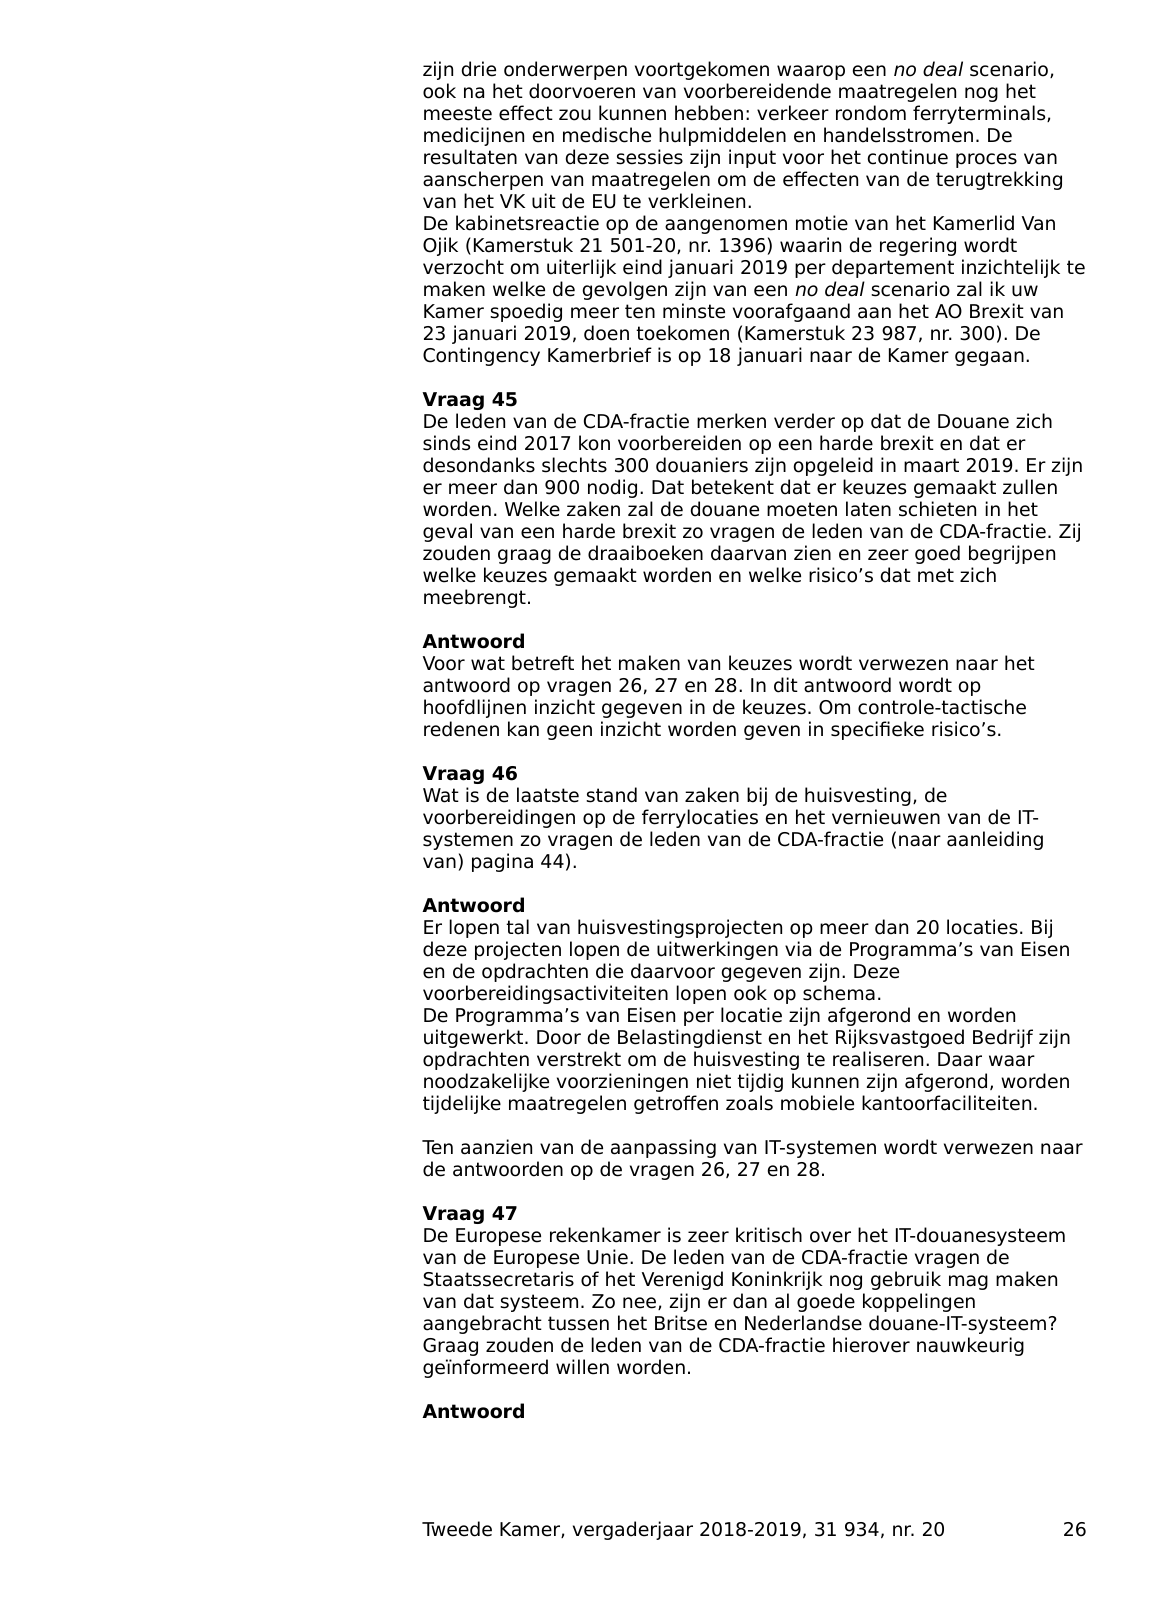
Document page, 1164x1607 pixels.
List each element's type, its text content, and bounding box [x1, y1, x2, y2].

text De leden van de CDA-fractie merken verder op dat de Douane zich sinds eind 2017 kon voorbereiden op een harde brexit en dat er desondanks slechts 300 douaniers zijn opgeleid in maart 2019. Er zijn er meer dan 900 nodig. Dat betekent dat er keuzes gemaakt zullen worden. Welke zaken zal de douane moeten laten schieten in het geval van een harde brexit zo vragen de leden van de CDA-fractie. Zij zouden graag de draaiboeken daarvan zien en zeer goed begrijpen welke keuzes gemaakt worden en welke risico’s dat met zich meebrengt. [422, 411, 1087, 609]
text Antwoord [422, 895, 1087, 917]
text Antwoord [422, 1401, 1087, 1423]
text De Europese rekenkamer is zeer kritisch over het IT-douanesysteem van de Europese Unie. De leden van de CDA-fractie vragen de Staatssecretaris of het Verenigd Koninkrijk nog gebruik mag maken van dat systeem. Zo nee, zijn er dan al goede koppelingen aangebracht tussen het Britse en Nederlandse douane-IT-systeem? Graag zouden de leden van de CDA-fractie hierover nauwkeurig geïnformeerd willen worden. [422, 1225, 1087, 1379]
text Voor wat betreft het maken van keuzes wordt verwezen naar het antwoord op vragen 26, 27 en 28. In dit antwoord wordt op hoofdlijnen inzicht gegeven in de keuzes. Om controle-tactische redenen kan geen inzicht worden geven in specifieke risico’s. [422, 653, 1087, 741]
text Vraag 45 [422, 389, 1087, 411]
text Antwoord [422, 631, 1087, 653]
text Wat is de laatste stand van zaken bij de huisvesting, de voorbereidingen op de ferrylocaties en het vernieuwen van de IT-systemen zo vragen de leden van de CDA-fractie (naar aanleiding van) pagina 44). [422, 785, 1087, 873]
text Ten aanzien van de aanpassing van IT-systemen wordt verwezen naar de antwoorden op de vragen 26, 27 en 28. [422, 1137, 1087, 1181]
text Vraag 46 [422, 763, 1087, 785]
text zijn drie onderwerpen voortgekomen waarop een no deal scenario, ook na het doorvoeren van voorbereidende maatregelen nog het meeste effect zou kunnen hebben: verkeer rondom ferryterminals, medicijnen en medische hulpmiddelen en handelsstromen. De resultaten van deze sessies zijn input voor het continue proces van aanscherpen van maatregelen om de effecten van de terugtrekking van het VK uit de EU te verkleinen. [422, 59, 1087, 213]
text De Programma’s van Eisen per locatie zijn afgerond en worden uitgewerkt. Door de Belastingdienst en het Rijksvastgoed Bedrijf zijn opdrachten verstrekt om de huisvesting te realiseren. Daar waar noodzakelijke voorzieningen niet tijdig kunnen zijn afgerond, worden tijdelijke maatregelen getroffen zoals mobiele kantoorfaciliteiten. [422, 1005, 1087, 1115]
text De kabinetsreactie op de aangenomen motie van het Kamerlid Van Ojik (Kamerstuk 21 501-20, nr. 1396) waarin de regering wordt verzocht om uiterlijk eind januari 2019 per departement inzichtelijk te maken welke de gevolgen zijn van een no deal scenario zal ik uw Kamer spoedig meer ten minste voorafgaand aan het AO Brexit van 23 januari 2019, doen toekomen (Kamerstuk 23 987, nr. 300). De Contingency Kamerbrief is op 18 januari naar de Kamer gegaan. [422, 213, 1087, 367]
text Vraag 47 [422, 1203, 1087, 1225]
text Er lopen tal van huisvestingsprojecten op meer dan 20 locaties. Bij deze projecten lopen de uitwerkingen via de Programma’s van Eisen en de opdrachten die daarvoor gegeven zijn. Deze voorbereidingsactiviteiten lopen ook op schema. [422, 917, 1087, 1005]
